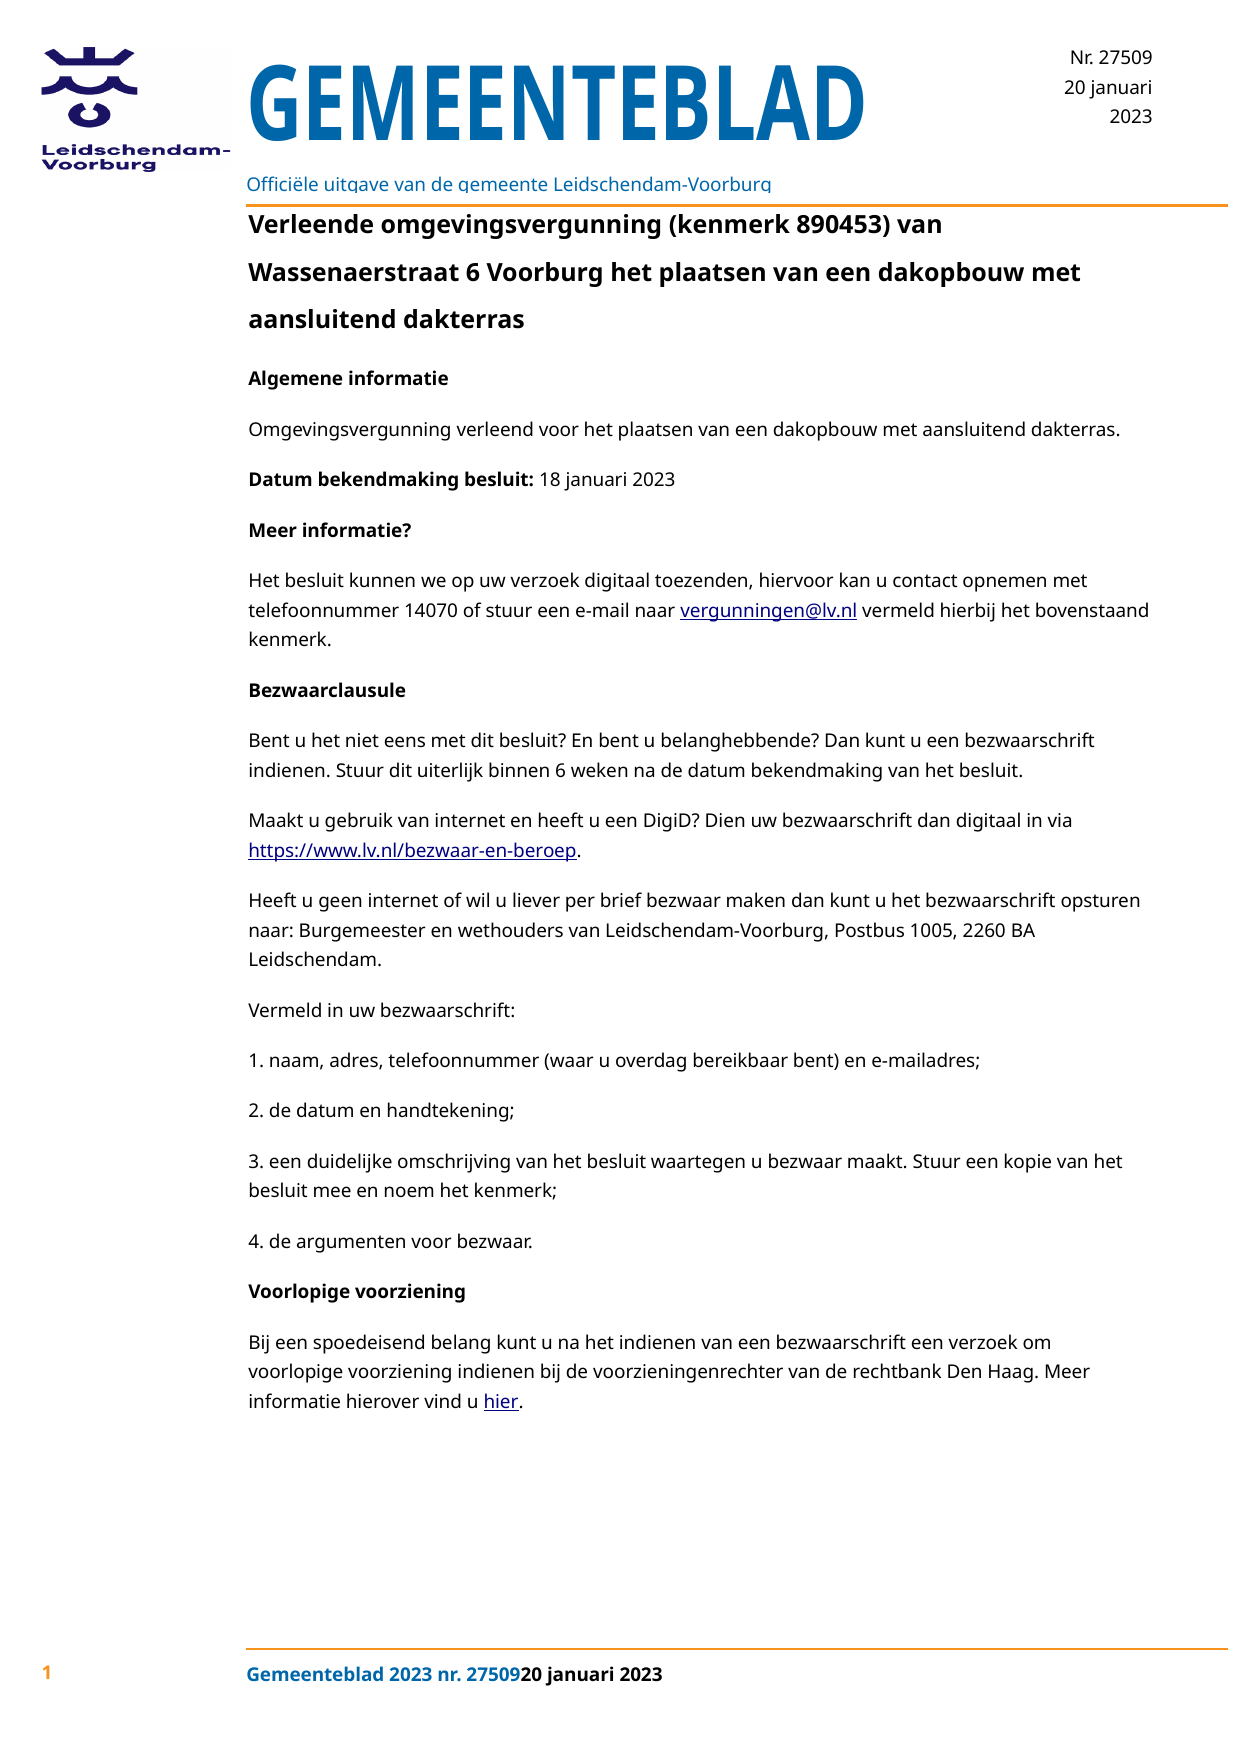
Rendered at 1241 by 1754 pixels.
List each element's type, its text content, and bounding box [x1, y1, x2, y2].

text 4. de argumenten voor bezwaar. [248, 1228, 1152, 1254]
text Voorlopige voorziening [248, 1278, 1152, 1304]
text Verleende omgevingsvergunning (kenmerk 890453) van Wassenaerstraat 6 Voorburg het plaatsen van een dakopbouw met aansluitend dakterras [248, 207, 1152, 336]
text Bezwaarclausule [248, 677, 1152, 702]
text Bij een spoedeisend belang kunt u na het indienen van een bezwaarschrift een verzoek om voorlopige voorziening indienen bij de voorzieningenrechter van de rechtbank Den Haag. Meer informatie hierover vind u hier. [248, 1329, 1152, 1414]
text 3. een duidelijke omschrijving van het besluit waartegen u bezwaar maakt. Stuur een kopie van het besluit mee en noem het kenmerk; [248, 1148, 1152, 1203]
text Bent u het niet eens met dit besluit? En bent u belanghebbende? Dan kunt u een bezwaarschrift indienen. Stuur dit uiterlijk binnen 6 weken na de datum bekendmaking van het besluit. [248, 727, 1152, 782]
text Heeft u geen internet of wil u liever per brief bezwaar maken dan kunt u het bezwaarschrift opsturen naar: Burgemeester en wethouders van Leidschendam-Voorburg, Postbus 1005, 2260 BA Leidschendam. [248, 887, 1152, 972]
text Maakt u gebruik van internet en heeft u een DigiD? Dien uw bezwaarschrift dan digitaal in via https://www.lv.nl/bezwaar-en-beroep. [248, 807, 1152, 862]
text 1. naam, adres, telefoonnummer (waar u overdag bereikbaar bent) en e-mailadres; [248, 1047, 1152, 1073]
text Het besluit kunnen we op uw verzoek digitaal toezenden, hiervoor kan u contact opnemen met telefoonnummer 14070 of stuur een e-mail naar vergunningen@lv.nl vermeld hierbij het bovenstaand kenmerk. [248, 567, 1152, 652]
text Meer informatie? [248, 517, 1152, 542]
text Omgevingsvergunning verleend voor het plaatsen van een dakopbouw met aansluitend dakterras. [248, 416, 1152, 442]
text 2. de datum en handtekening; [248, 1098, 1152, 1123]
text Datum bekendmaking besluit: 18 januari 2023 [248, 466, 1152, 492]
text Algemene informatie [248, 366, 1152, 391]
picture [41, 47, 231, 172]
text Vermeld in uw bezwaarschrift: [248, 997, 1152, 1022]
